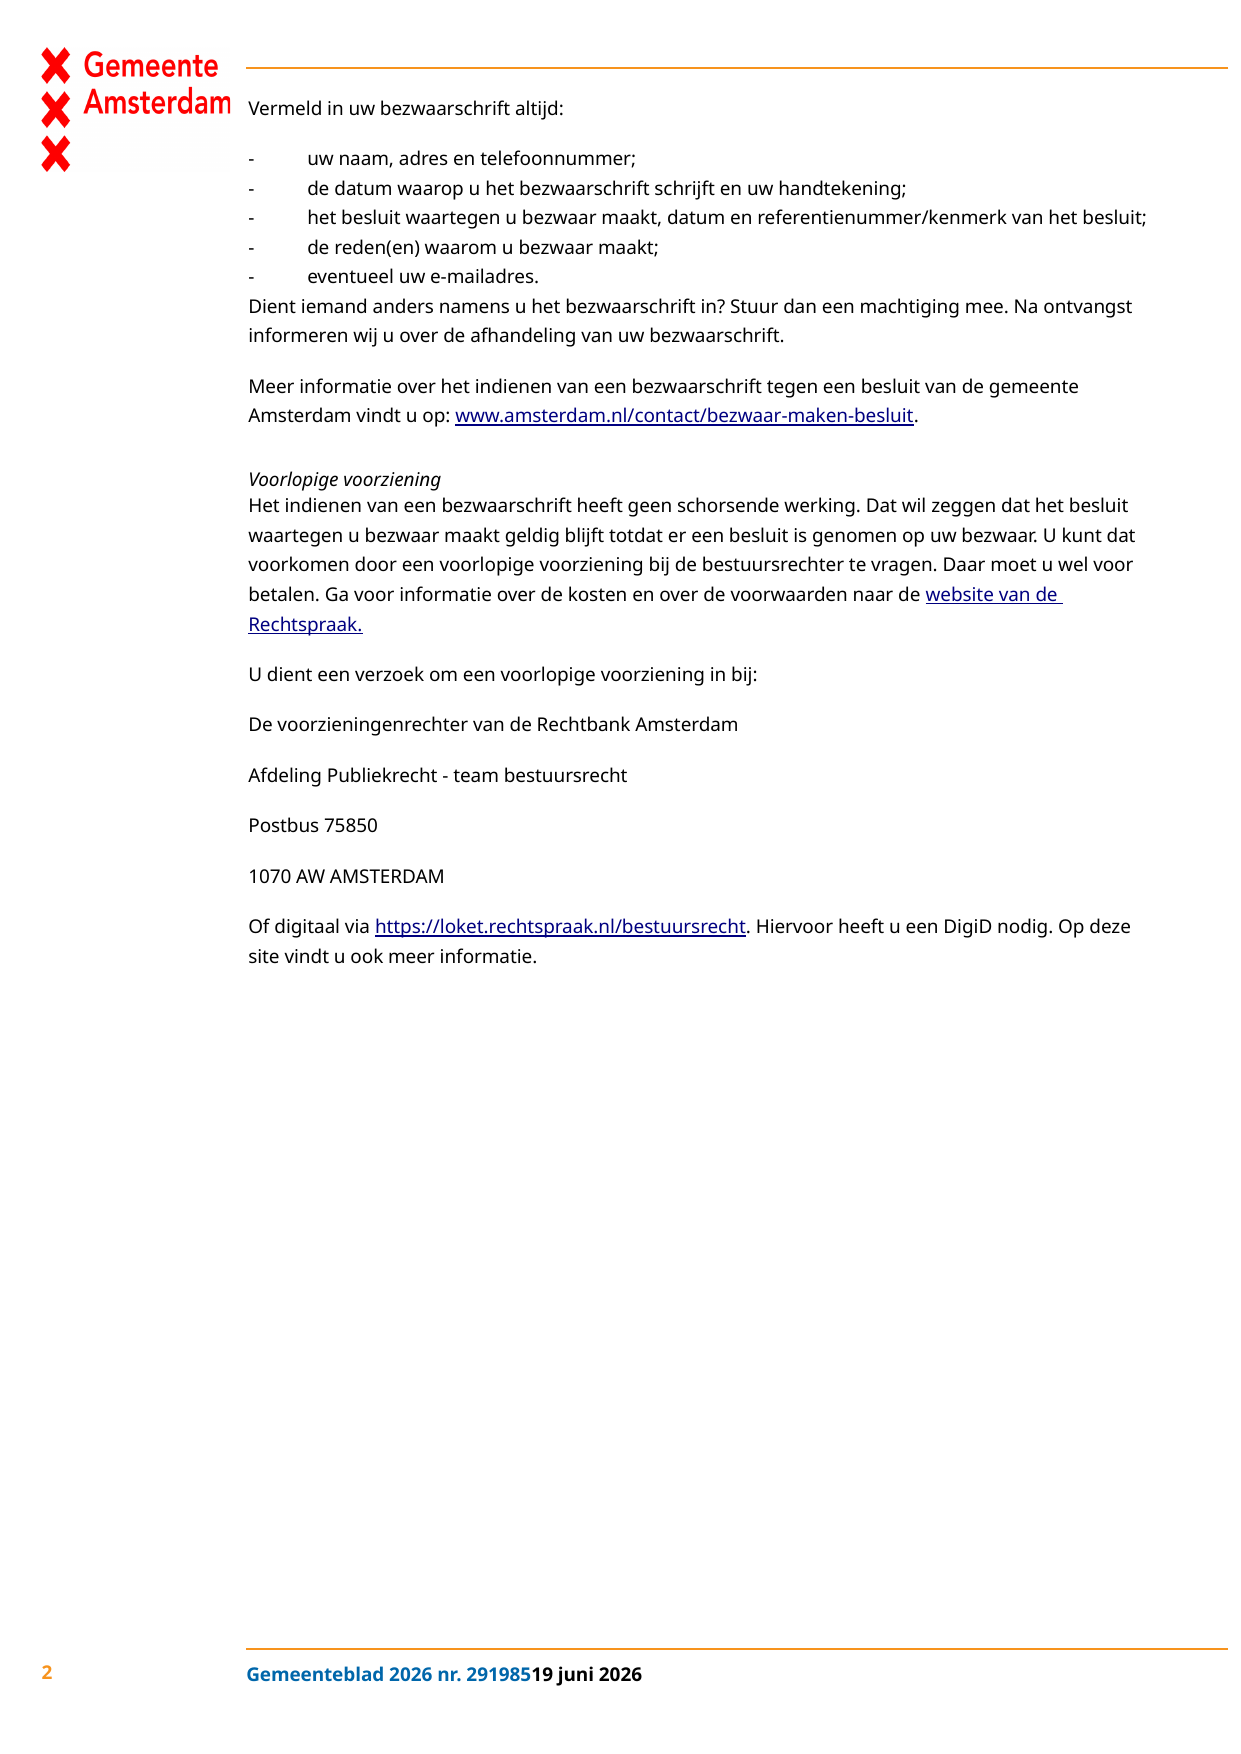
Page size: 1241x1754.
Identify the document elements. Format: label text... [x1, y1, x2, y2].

text Meer informatie over het indienen van een bezwaarschrift tegen een besluit van de gemeente Amsterdam vindt u op: www.amsterdam.nl/contact/bezwaar-maken-besluit. [248, 373, 1152, 428]
text Dient iemand anders namens u het bezwaarschrift in? Stuur dan een machtiging mee. Na ontvangst informeren wij u over de afhandeling van uw bezwaarschrift. [248, 293, 1152, 348]
text De voorzieningenrechter van de Rechtbank Amsterdam [248, 712, 1152, 737]
text Postbus 75850 [248, 812, 1152, 838]
text Of digitaal via https://loket.rechtspraak.nl/bestuursrecht. Hiervoor heeft u een DigiD nodig. Op deze site vindt u ook meer informatie. [248, 913, 1152, 968]
text Voorlopige voorziening [248, 467, 1152, 492]
text Afdeling Publiekrecht - team bestuursrecht [248, 762, 1152, 788]
list het besluit waartegen u bezwaar maakt, datum en referentienummer/kenmerk van het besluit; [248, 204, 1152, 230]
text Vermeld in uw bezwaarschrift altijd: [248, 95, 1152, 121]
text U dient een verzoek om een voorlopige voorziening in bij: [248, 661, 1152, 687]
list eventueel uw e-mailadres. [248, 263, 1152, 289]
list de reden(en) waarom u bezwaar maakt; [248, 234, 1152, 260]
list de datum waarop u het bezwaarschrift schrijft en uw handtekening; [248, 175, 1152, 201]
picture [41, 47, 231, 172]
list uw naam, adres en telefoonnummer; [248, 145, 1152, 171]
text Het indienen van een bezwaarschrift heeft geen schorsende werking. Dat wil zeggen dat het besluit waartegen u bezwaar maakt geldig blijft totdat er een besluit is genomen op uw bezwaar. U kunt dat voorkomen door een voorlopige voorziening bij de bestuursrechter te vragen. Daar moet u wel voor betalen. Ga voor informatie over de kosten en over de voorwaarden naar de website van de Rechtspraak. [248, 492, 1152, 636]
text 1070 AW AMSTERDAM [248, 863, 1152, 888]
